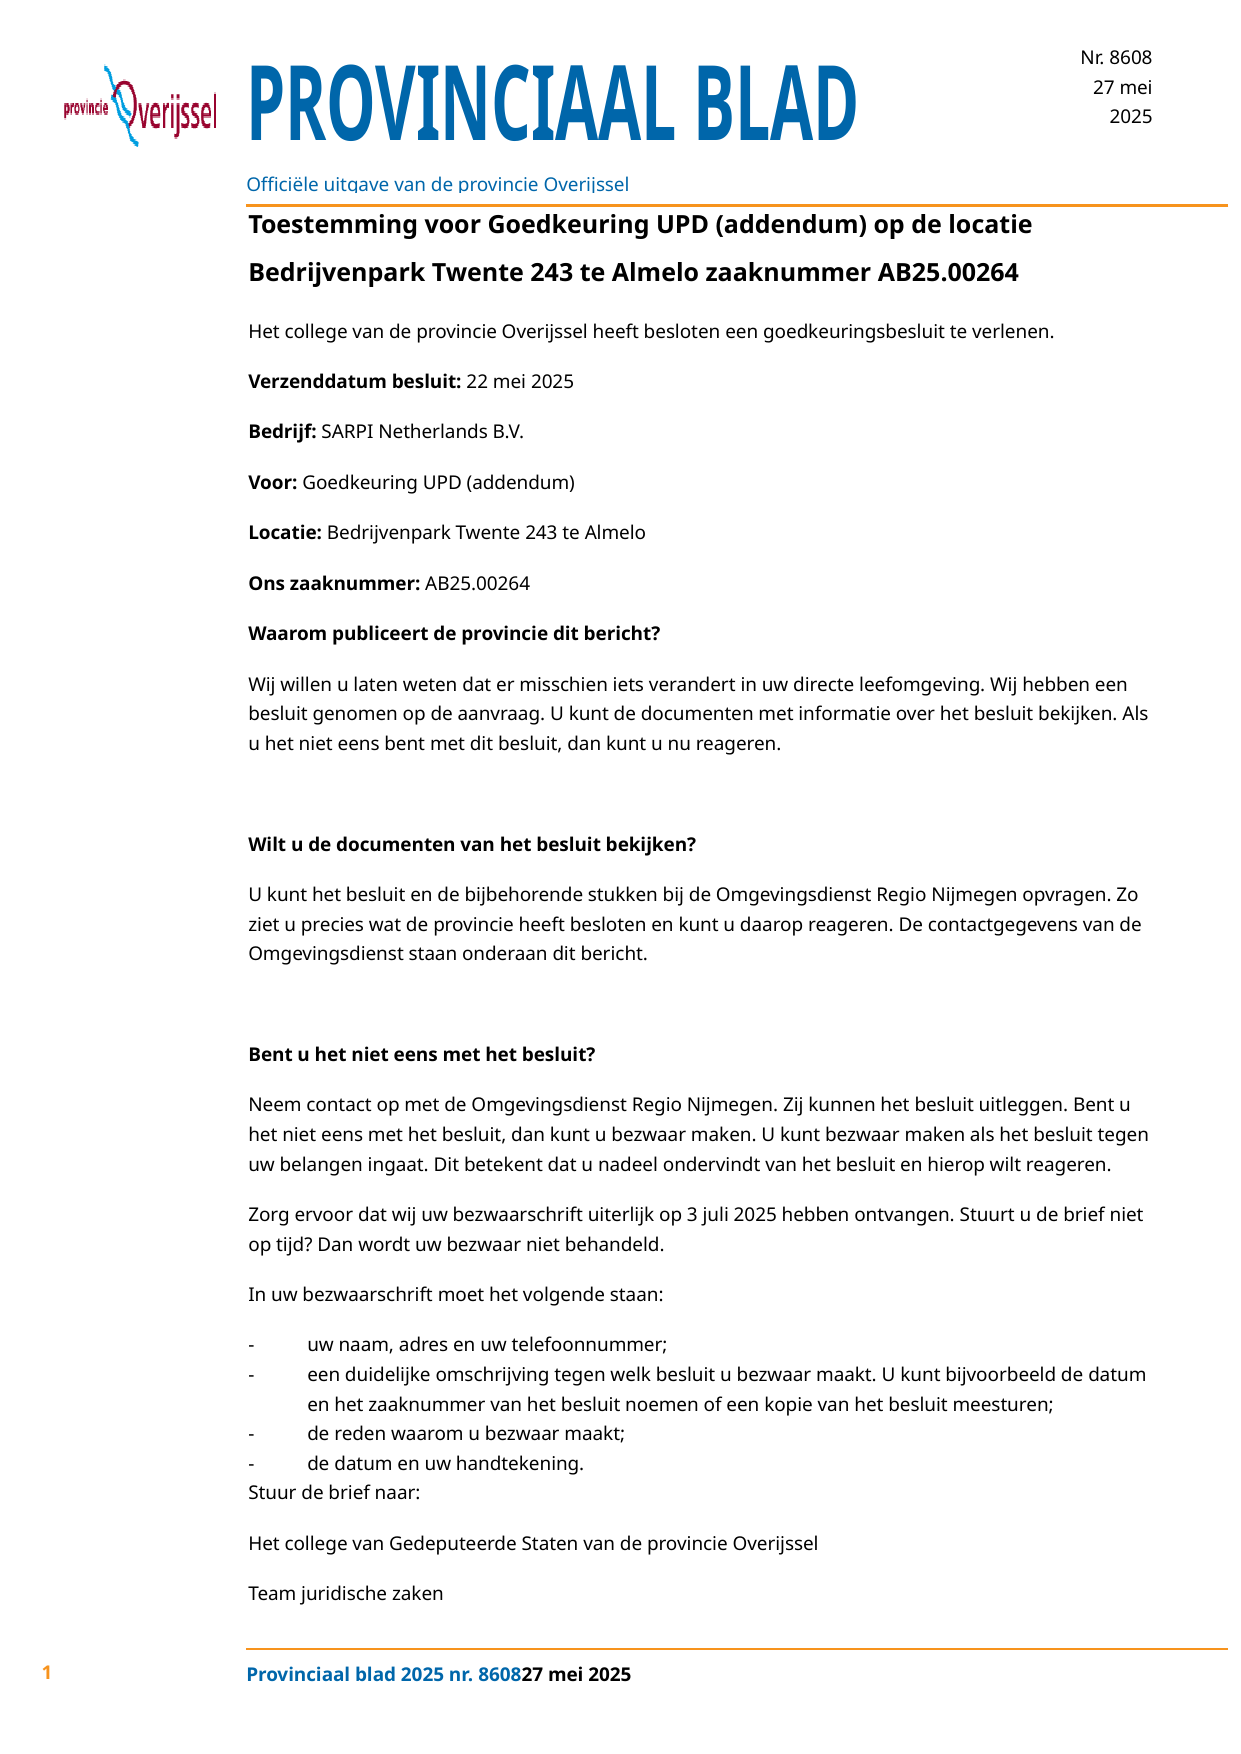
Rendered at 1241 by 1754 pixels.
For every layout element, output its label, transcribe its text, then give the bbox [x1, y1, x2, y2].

text Verzenddatum besluit: 22 mei 2025 [248, 368, 1152, 394]
list een duidelijke omschrijving tegen welk besluit u bezwaar maakt. U kunt bijvoorbeeld de datum en het zaaknummer van het besluit noemen of een kopie van het besluit meesturen; [248, 1361, 1152, 1417]
text Locatie: Bedrijvenpark Twente 243 te Almelo [248, 519, 1152, 545]
list de datum en uw handtekening. [248, 1450, 1152, 1476]
text Wij willen u laten weten dat er misschien iets verandert in uw directe leefomgeving. Wij hebben een besluit genomen op de aanvraag. U kunt de documenten met informatie over het besluit bekijken. Als u het niet eens bent met dit besluit, dan kunt u nu reageren. [248, 671, 1152, 756]
text Bent u het niet eens met het besluit? [248, 1041, 1152, 1067]
text Ons zaaknummer: AB25.00264 [248, 570, 1152, 596]
text Stuur de brief naar: [248, 1479, 1152, 1505]
text In uw bezwaarschrift moet het volgende staan: [248, 1281, 1152, 1307]
text Het college van de provincie Overijssel heeft besloten een goedkeuringsbesluit te verlenen. [248, 318, 1152, 344]
text Team juridische zaken [248, 1580, 1152, 1606]
text Bedrijf: SARPI Netherlands B.V. [248, 419, 1152, 444]
text Zorg ervoor dat wij uw bezwaarschrift uiterlijk op 3 juli 2025 hebben ontvangen. Stuurt u de brief niet op tijd? Dan wordt uw bezwaar niet behandeld. [248, 1201, 1152, 1257]
text Het college van Gedeputeerde Staten van de provincie Overijssel [248, 1530, 1152, 1556]
list de reden waarom u bezwaar maakt; [248, 1420, 1152, 1446]
text Neem contact op met de Omgevingsdienst Regio Nijmegen. Zij kunnen het besluit uitleggen. Bent u het niet eens met het besluit, dan kunt u bezwaar maken. U kunt bezwaar maken als het besluit tegen uw belangen ingaat. Dit betekent dat u nadeel ondervindt van het besluit en hierop wilt reageren. [248, 1092, 1152, 1177]
text U kunt het besluit en de bijbehorende stukken bij de Omgevingsdienst Regio Nijmegen opvragen. Zo ziet u precies wat de provincie heeft besloten en kunt u daarop reageren. De contactgegevens van de Omgevingsdienst staan onderaan dit bericht. [248, 881, 1152, 966]
text Toestemming voor Goedkeuring UPD (addendum) op de locatie Bedrijvenpark Twente 243 te Almelo zaaknummer AB25.00264 [248, 207, 1152, 288]
text Voor: Goedkeuring UPD (addendum) [248, 469, 1152, 495]
picture [41, 47, 231, 172]
text Wilt u de documenten van het besluit bekijken? [248, 831, 1152, 857]
text Waarom publiceert de provincie dit bericht? [248, 620, 1152, 646]
list uw naam, adres en uw telefoonnummer; [248, 1332, 1152, 1357]
